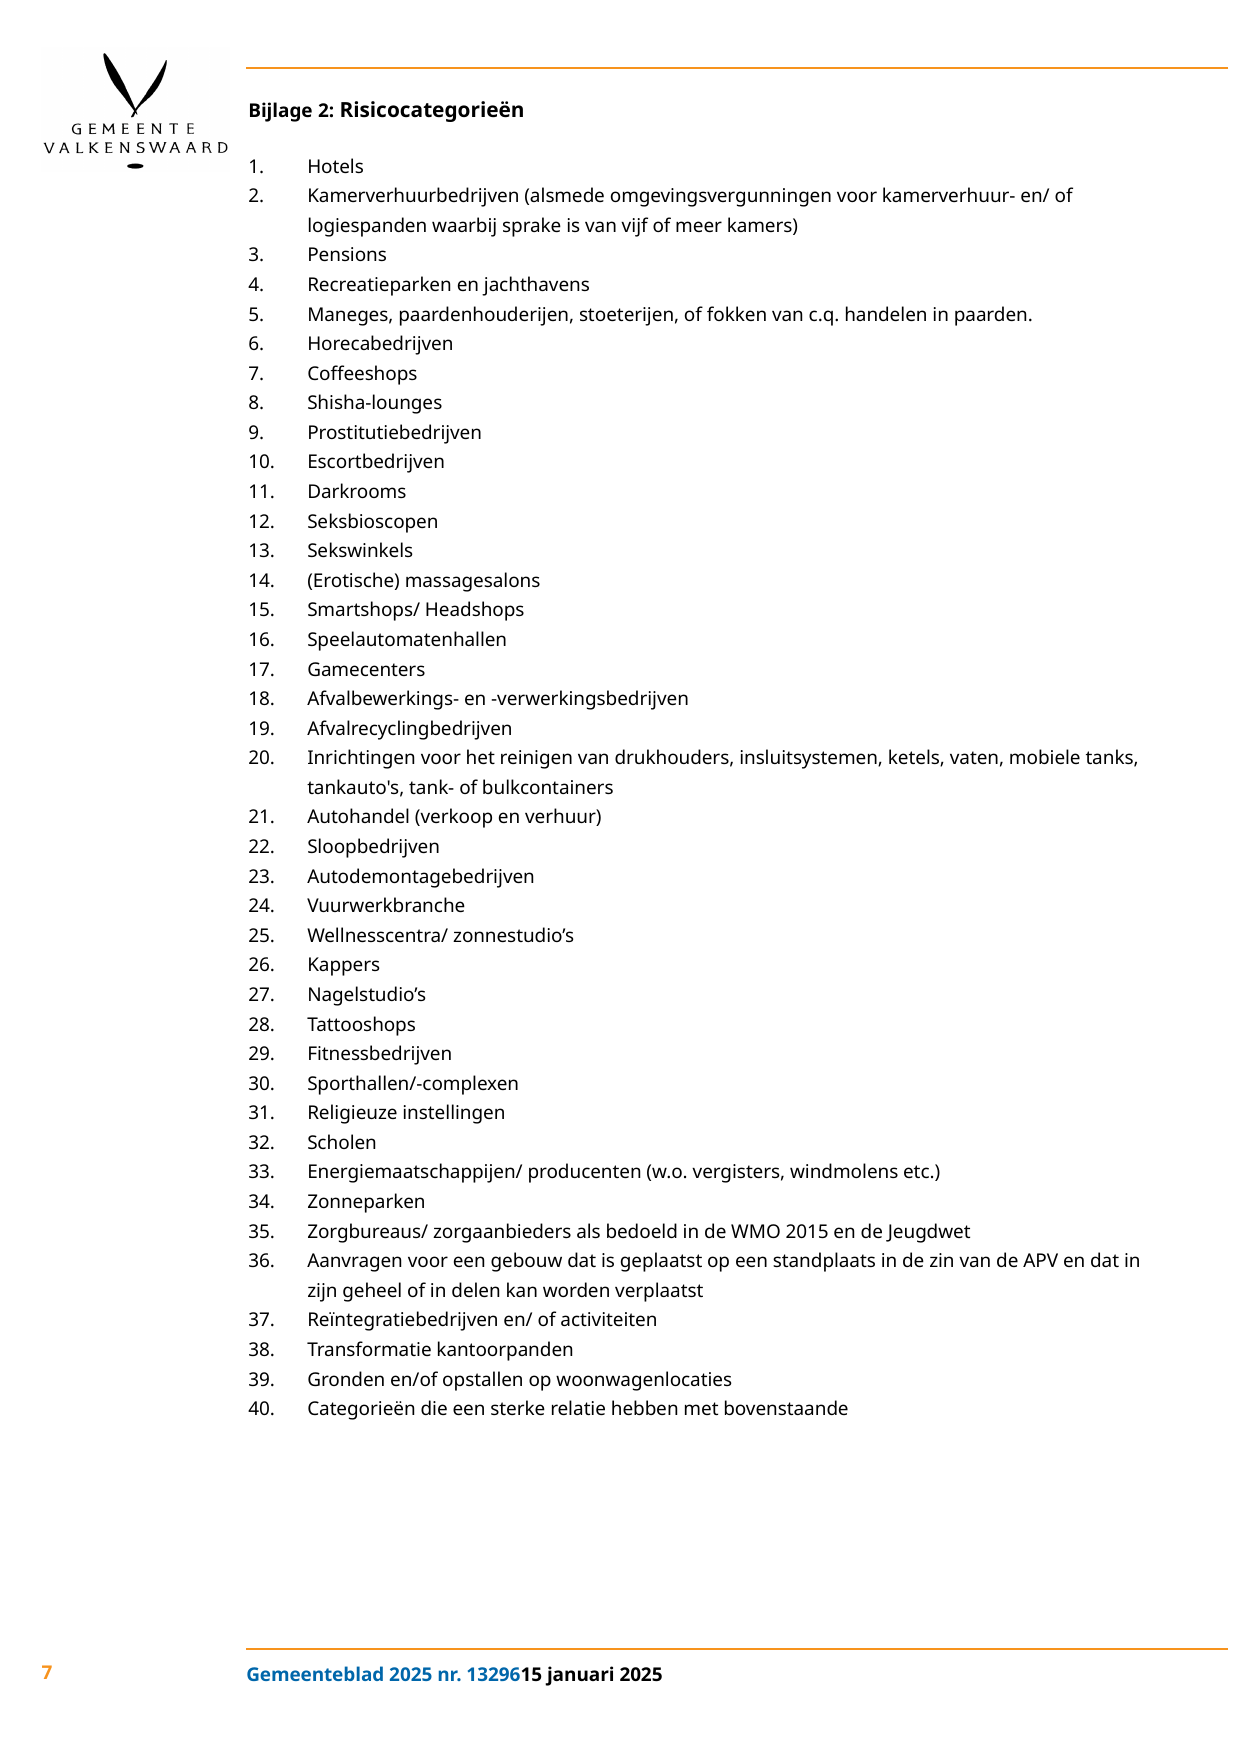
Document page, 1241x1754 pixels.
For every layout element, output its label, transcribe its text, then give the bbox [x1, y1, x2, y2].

list Sekswinkels [248, 537, 1152, 563]
list Zonneparken [248, 1188, 1152, 1214]
list Coffeeshops [248, 360, 1152, 386]
list Kamerverhuurbedrijven (alsmede omgevingsvergunningen voor kamerverhuur- en/ of logiespanden waarbij sprake is van vijf of meer kamers) [248, 182, 1152, 238]
picture [41, 47, 231, 172]
list Sporthallen/-complexen [248, 1070, 1152, 1096]
list Pensions [248, 242, 1152, 267]
list Seksbioscopen [248, 508, 1152, 534]
list Horecabedrijven [248, 330, 1152, 356]
list Zorgbureaus/ zorgaanbieders als bedoeld in de WMO 2015 en de Jeugdwet [248, 1218, 1152, 1244]
list Inrichtingen voor het reinigen van drukhouders, insluitsystemen, ketels, vaten, mobiele tanks, tankauto's, tank- of bulkcontainers [248, 744, 1152, 800]
list Reïntegratiebedrijven en/ of activiteiten [248, 1307, 1152, 1332]
list Recreatieparken en jachthavens [248, 271, 1152, 297]
list Prostitutiebedrijven [248, 419, 1152, 445]
list Nagelstudio’s [248, 981, 1152, 1007]
list Energiemaatschappijen/ producenten (w.o. vergisters, windmolens etc.) [248, 1159, 1152, 1184]
list Autodemontagebedrijven [248, 863, 1152, 889]
list Tattooshops [248, 1011, 1152, 1037]
list Speelautomatenhallen [248, 626, 1152, 652]
list Wellnesscentra/ zonnestudio’s [248, 922, 1152, 948]
list Religieuze instellingen [248, 1099, 1152, 1125]
list Afvalbewerkings- en -verwerkingsbedrijven [248, 685, 1152, 711]
list Maneges, paardenhouderijen, stoeterijen, of fokken van c.q. handelen in paarden. [248, 301, 1152, 327]
list Darkrooms [248, 478, 1152, 504]
list Fitnessbedrijven [248, 1040, 1152, 1066]
list Hotels [248, 153, 1152, 179]
list Transformatie kantoorpanden [248, 1336, 1152, 1362]
list Sloopbedrijven [248, 833, 1152, 859]
list Aanvragen voor een gebouw dat is geplaatst op een standplaats in de zin van de APV en dat in zijn geheel of in delen kan worden verplaatst [248, 1247, 1152, 1303]
list Smartshops/ Headshops [248, 597, 1152, 622]
list (Erotische) massagesalons [248, 567, 1152, 593]
list Scholen [248, 1129, 1152, 1155]
list Gamecenters [248, 656, 1152, 682]
list Gronden en/of opstallen op woonwagenlocaties [248, 1366, 1152, 1392]
list Categorieën die een sterke relatie hebben met bovenstaande [248, 1395, 1152, 1421]
list Shisha-lounges [248, 389, 1152, 415]
list Autohandel (verkoop en verhuur) [248, 804, 1152, 829]
list Vuurwerkbranche [248, 892, 1152, 918]
text Bijlage 2: Risicocategorieën [248, 95, 1152, 123]
list Afvalrecyclingbedrijven [248, 715, 1152, 741]
list Kappers [248, 952, 1152, 977]
list Escortbedrijven [248, 449, 1152, 474]
